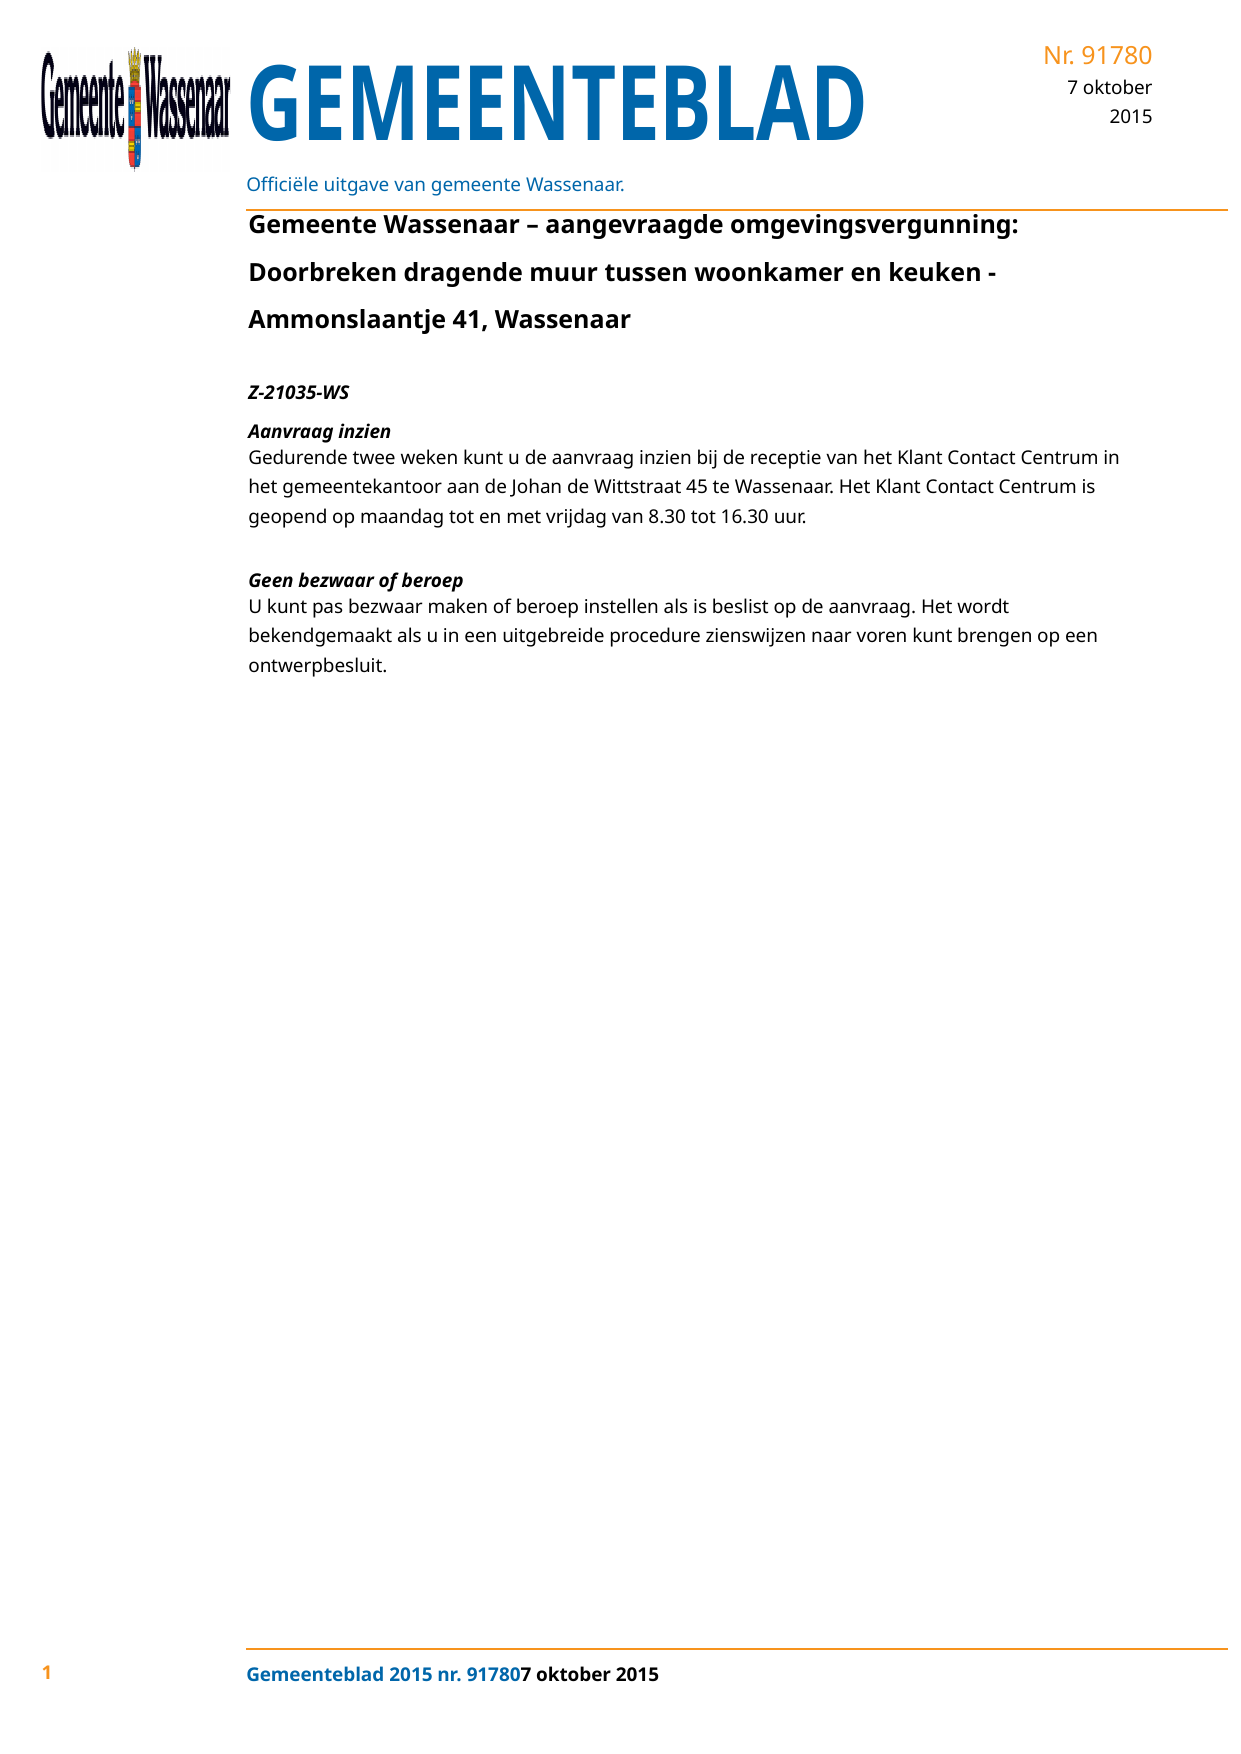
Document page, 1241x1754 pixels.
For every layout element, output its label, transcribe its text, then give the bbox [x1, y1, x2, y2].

text Geen bezwaar of beroep [248, 567, 1152, 593]
text Gemeente Wassenaar – aangevraagde omgevingsvergunning: Doorbreken dragende muur tussen woonkamer en keuken - Ammonslaantje 41, Wassenaar [248, 211, 1152, 336]
text U kunt pas bezwaar maken of beroep instellen als is beslist op de aanvraag. Het wordt bekendgemaakt als u in een uitgebreide procedure zienswijzen naar voren kunt brengen op een ontwerpbesluit. [248, 593, 1152, 678]
text Aanvraag inzien [248, 418, 1152, 444]
text Z-21035-WS [248, 379, 1152, 405]
text Gedurende twee weken kunt u de aanvraag inzien bij de receptie van het Klant Contact Centrum in het gemeentekantoor aan de Johan de Wittstraat 45 te Wassenaar. Het Klant Contact Centrum is geopend op maandag tot en met vrijdag van 8.30 tot 16.30 uur. [248, 444, 1152, 529]
picture [41, 47, 231, 172]
